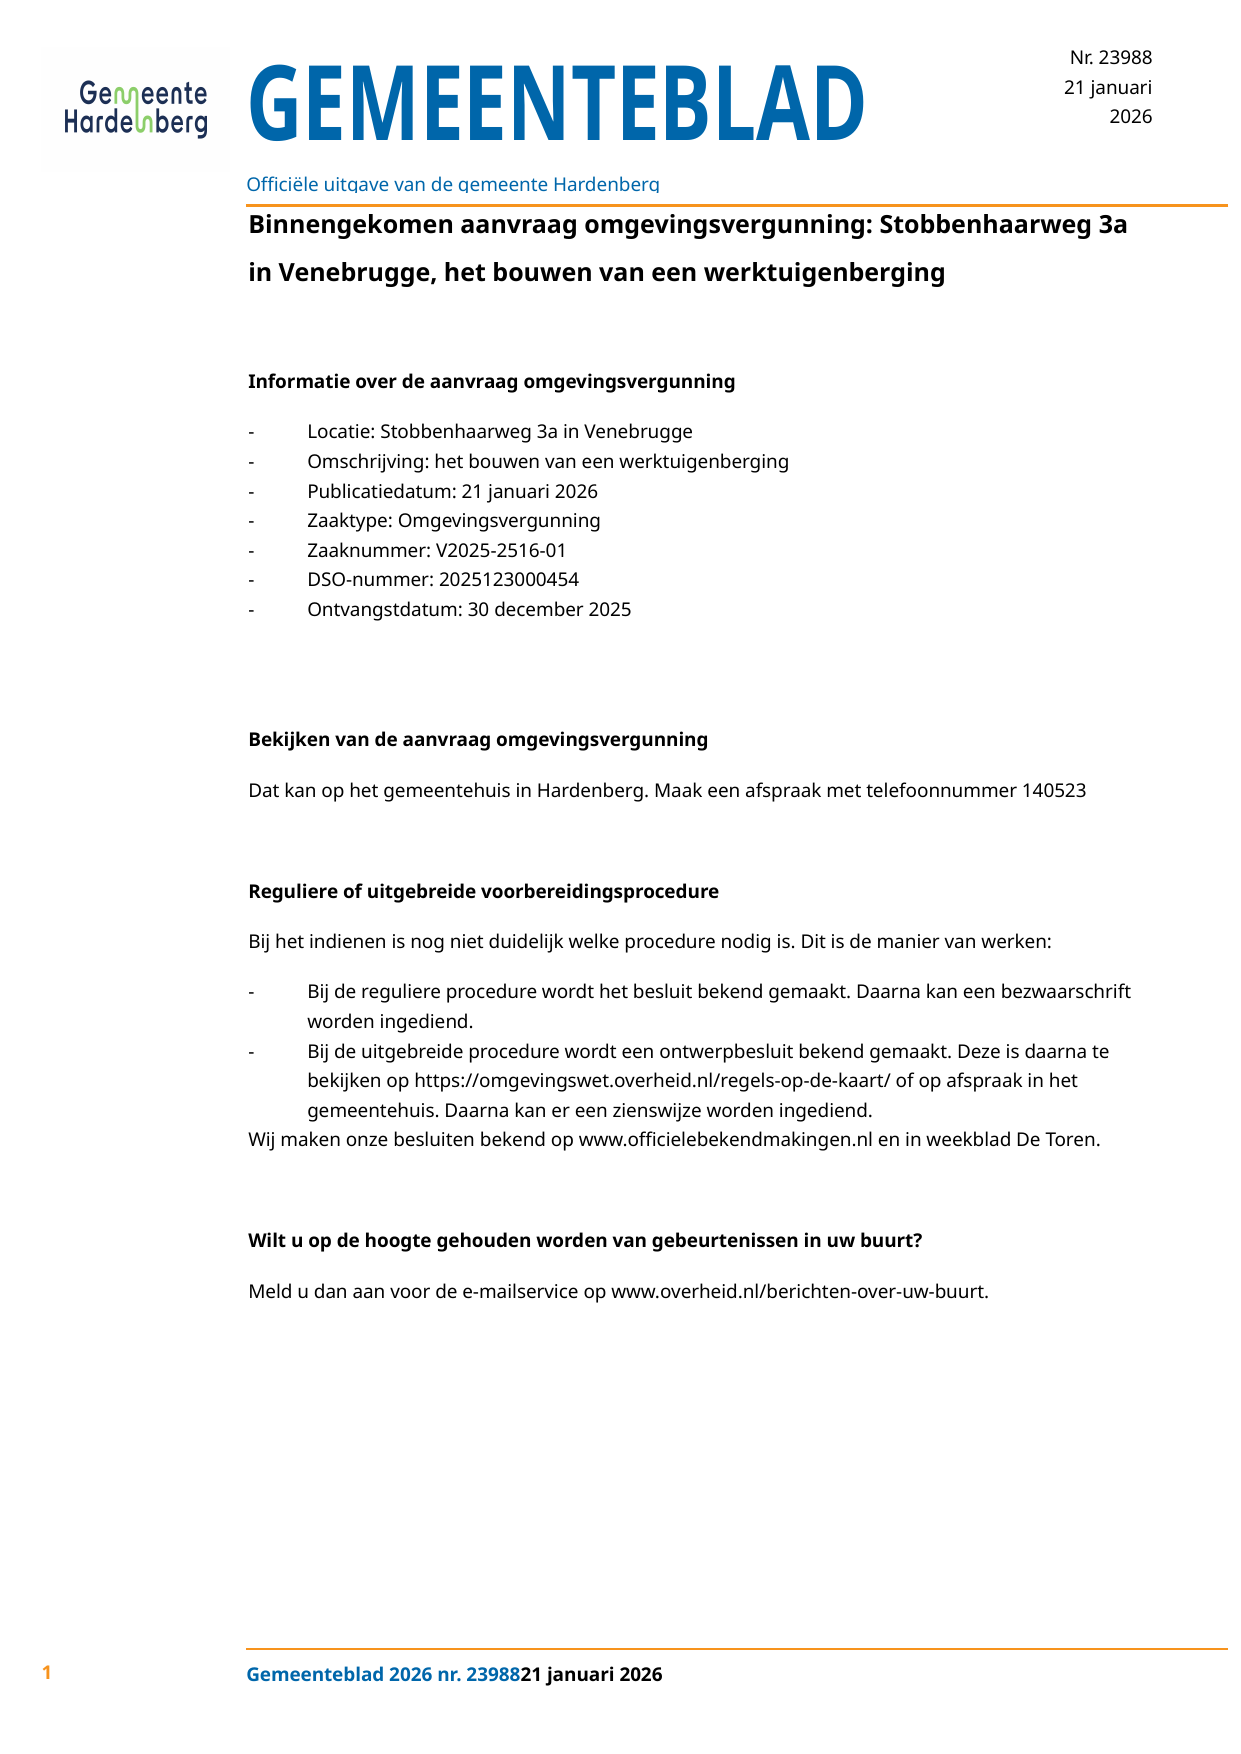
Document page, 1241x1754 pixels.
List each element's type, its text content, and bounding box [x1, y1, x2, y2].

list DSO-nummer: 2025123000454 [248, 567, 1152, 592]
list Zaaknummer: V2025-2516-01 [248, 537, 1152, 563]
text Informatie over de aanvraag omgevingsvergunning [248, 368, 1152, 394]
text Bij het indienen is nog niet duidelijk welke procedure nodig is. Dit is de manier van werken: [248, 928, 1152, 954]
picture [41, 47, 231, 172]
list Publicatiedatum: 21 januari 2026 [248, 478, 1152, 504]
text Reguliere of uitgebreide voorbereidingsprocedure [248, 878, 1152, 904]
text Dat kan op het gemeentehuis in Hardenberg. Maak een afspraak met telefoonnummer 140523 [248, 777, 1152, 803]
text Meld u dan aan voor de e-mailservice op www.overheid.nl/berichten-over-uw-buurt. [248, 1278, 1152, 1304]
text Wij maken onze besluiten bekend op www.officielebekendmakingen.nl en in weekblad De Toren. [248, 1127, 1152, 1152]
list Ontvangstdatum: 30 december 2025 [248, 596, 1152, 622]
text Binnengekomen aanvraag omgevingsvergunning: Stobbenhaarweg 3a in Venebrugge, het bouwen van een werktuigenberging [248, 207, 1152, 288]
list Bij de reguliere procedure wordt het besluit bekend gemaakt. Daarna kan een bezwaarschrift worden ingediend. [248, 979, 1152, 1034]
list Zaaktype: Omgevingsvergunning [248, 507, 1152, 533]
list Bij de uitgebreide procedure wordt een ontwerpbesluit bekend gemaakt. Deze is daarna te bekijken op https://omgevingswet.overheid.nl/regels-op-de-kaart/ of op afspraak in het gemeentehuis. Daarna kan er een zienswijze worden ingediend. [248, 1038, 1152, 1123]
text Bekijken van de aanvraag omgevingsvergunning [248, 727, 1152, 752]
list Omschrijving: het bouwen van een werktuigenberging [248, 448, 1152, 474]
text Wilt u op de hoogte gehouden worden van gebeurtenissen in uw buurt? [248, 1227, 1152, 1253]
list Locatie: Stobbenhaarweg 3a in Venebrugge [248, 419, 1152, 444]
